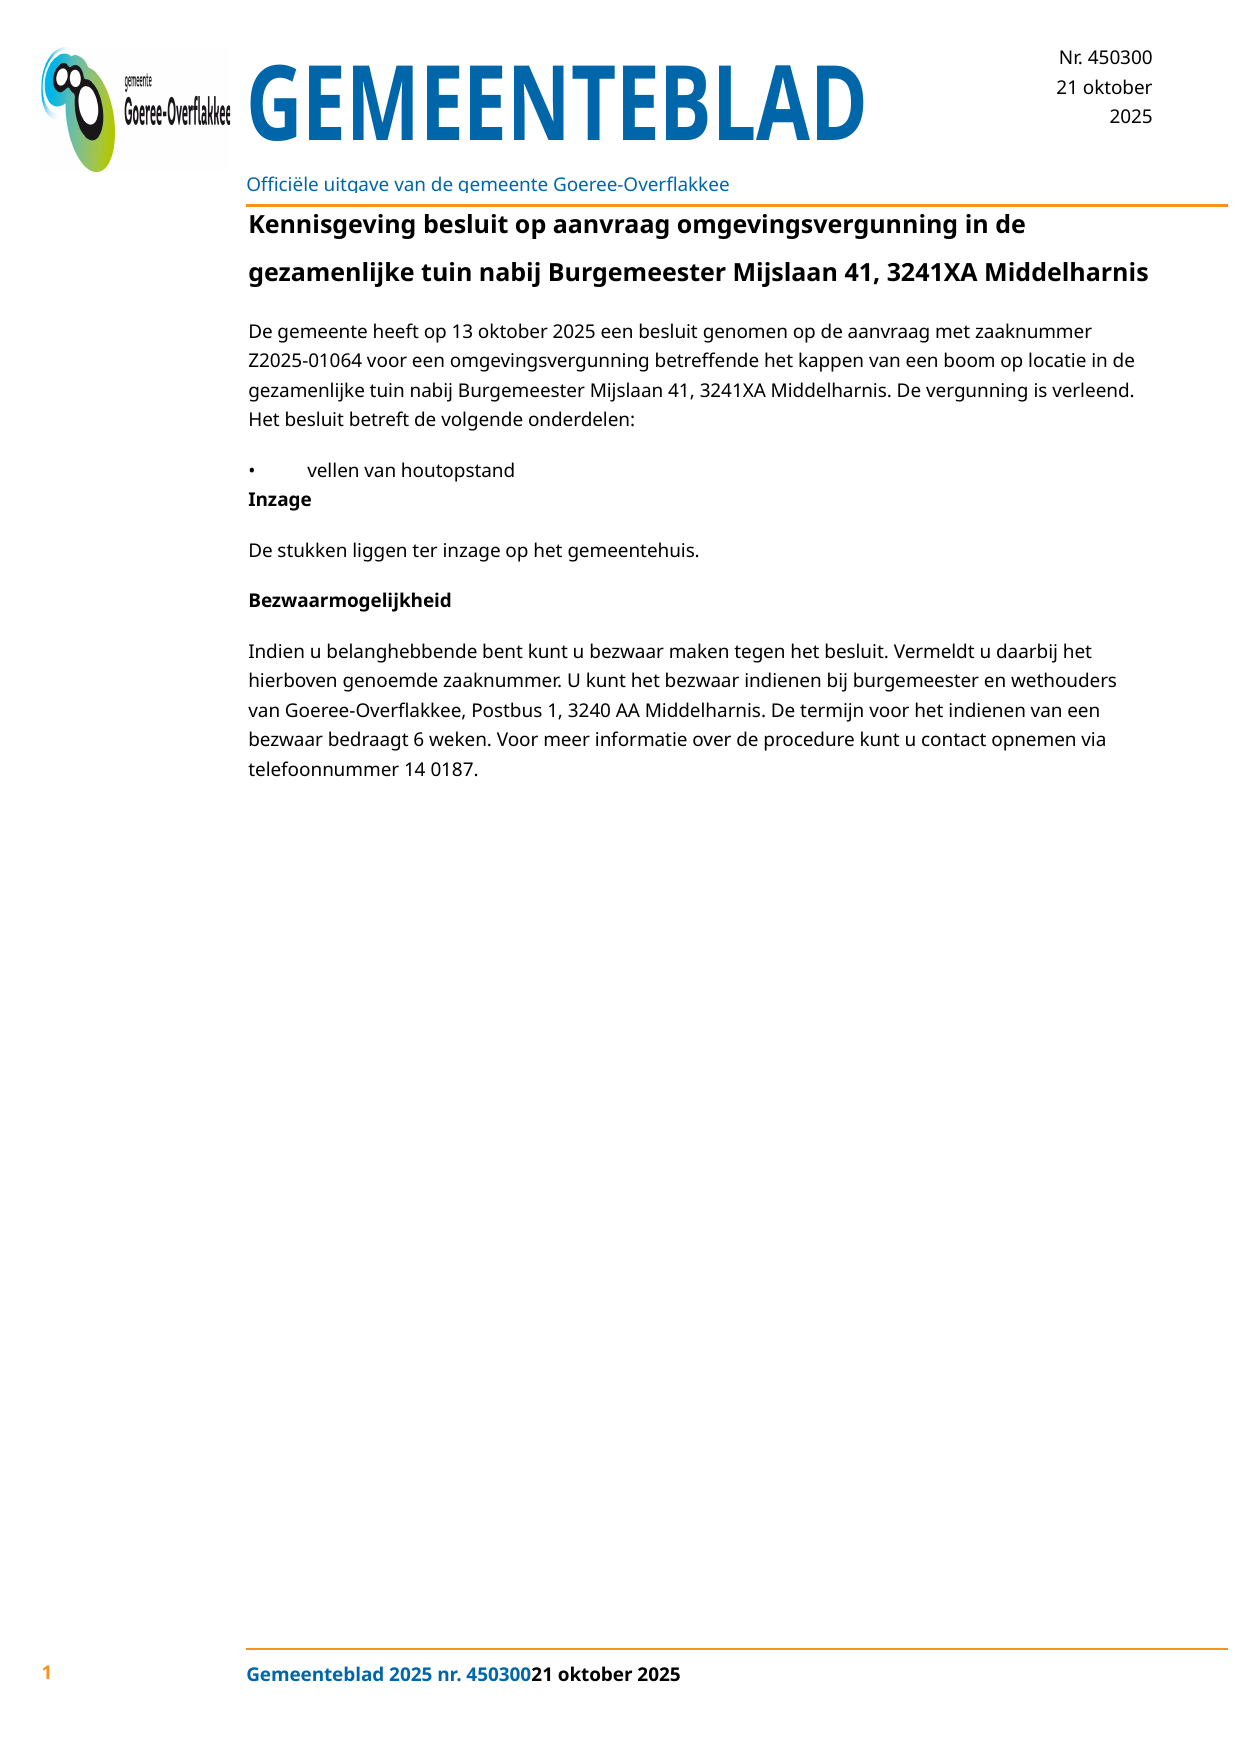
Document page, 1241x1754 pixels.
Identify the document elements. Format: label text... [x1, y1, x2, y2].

list vellen van houtopstand [248, 457, 1152, 483]
text Bezwaarmogelijkheid [248, 587, 1152, 613]
text De gemeente heeft op 13 oktober 2025 een besluit genomen op de aanvraag met zaaknummer Z2025-01064 voor een omgevingsvergunning betreffende het kappen van een boom op locatie in de gezamenlijke tuin nabij Burgemeester Mijslaan 41, 3241XA Middelharnis. De vergunning is verleend. Het besluit betreft de volgende onderdelen: [248, 318, 1152, 432]
text Indien u belanghebbende bent kunt u bezwaar maken tegen het besluit. Vermeldt u daarbij het hierboven genoemde zaaknummer. U kunt het bezwaar indienen bij burgemeester en wethouders van Goeree-Overflakkee, Postbus 1, 3240 AA Middelharnis. De termijn voor het indienen van een bezwaar bedraagt 6 weken. Voor meer informatie over de procedure kunt u contact opnemen via telefoonnummer 14 0187. [248, 638, 1152, 782]
text Kennisgeving besluit op aanvraag omgevingsvergunning in de gezamenlijke tuin nabij Burgemeester Mijslaan 41, 3241XA Middelharnis [248, 207, 1152, 288]
picture [41, 47, 231, 172]
text Inzage [248, 487, 1152, 512]
text De stukken liggen ter inzage op het gemeentehuis. [248, 537, 1152, 563]
